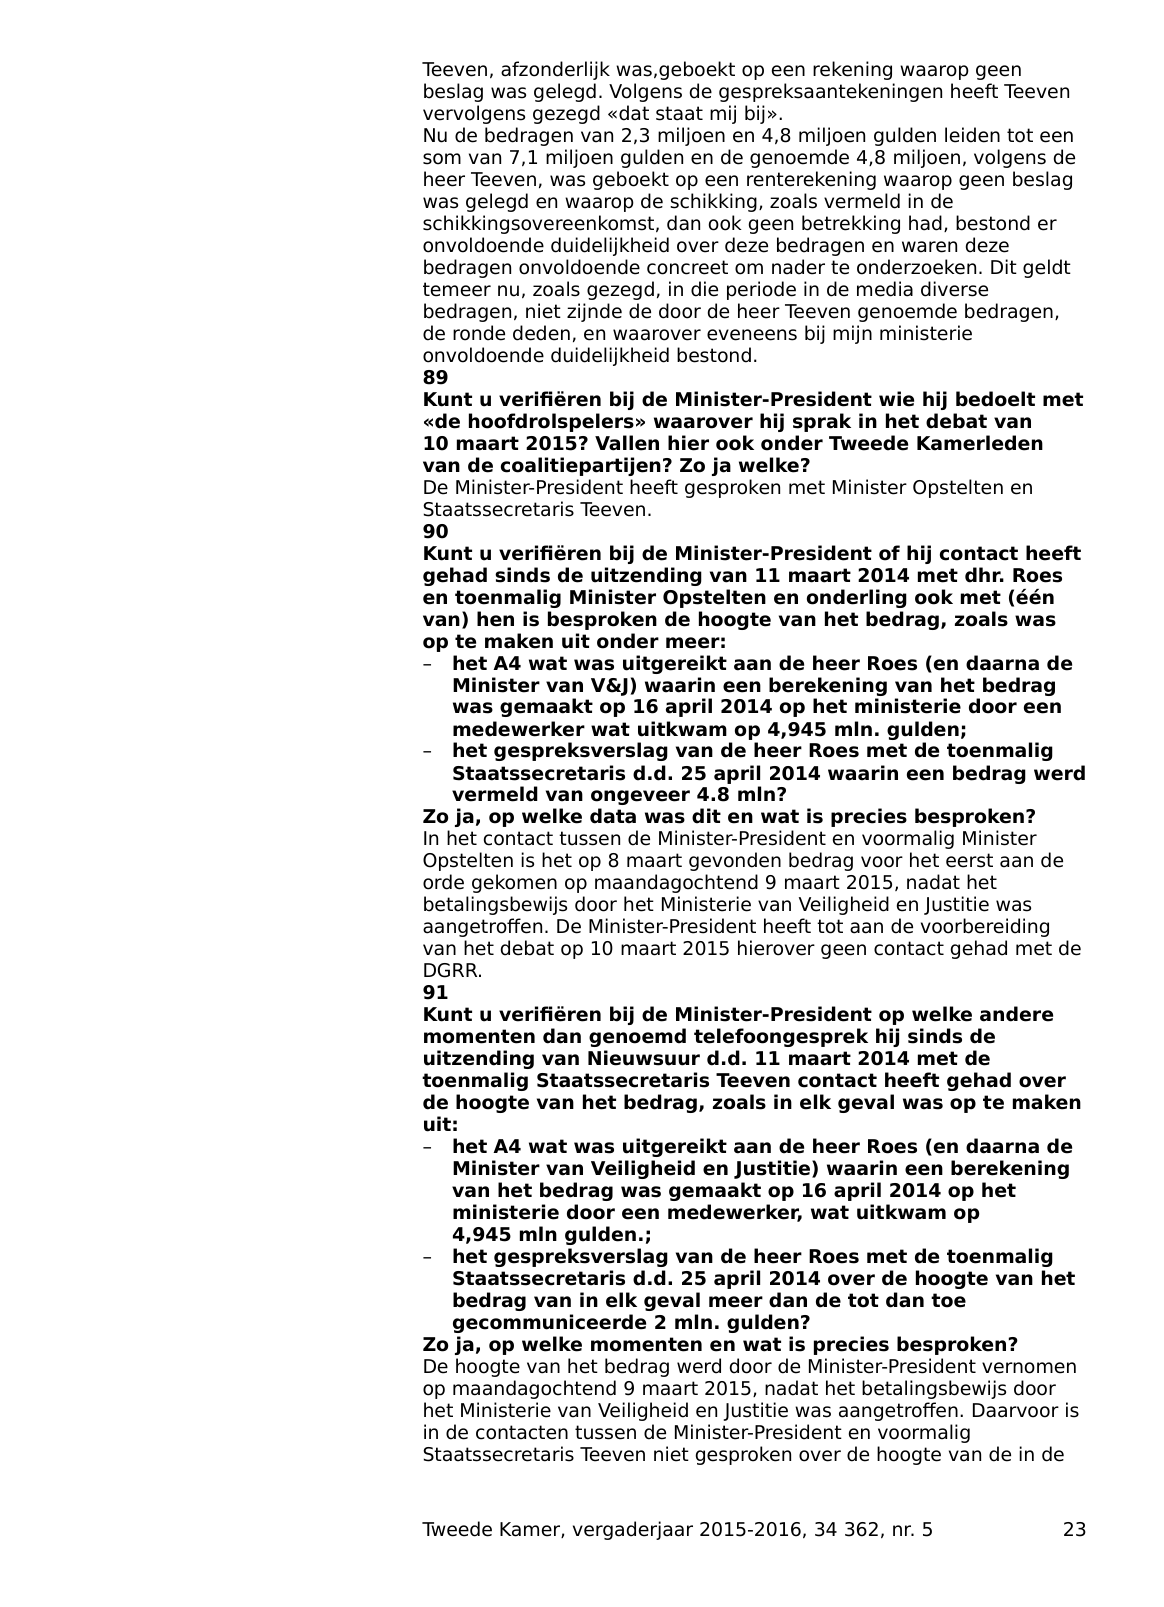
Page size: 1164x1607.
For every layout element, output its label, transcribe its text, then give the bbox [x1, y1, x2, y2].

text Kunt u verifiëren bij de Minister-President op welke andere momenten dan genoemd telefoongesprek hij sinds de uitzending van Nieuwsuur d.d. 11 maart 2014 met de toenmalig Staatssecretaris Teeven contact heeft gehad over de hoogte van het bedrag, zoals in elk geval was op te maken uit: [422, 1004, 1087, 1136]
text De Minister-President heeft gesproken met Minister Opstelten en Staatssecretaris Teeven. [422, 477, 1087, 521]
text – het gespreksverslag van de heer Roes met de toenmalig Staatssecretaris d.d. 25 april 2014 waarin een bedrag werd vermeld van ongeveer 4.8 mln? [422, 740, 1087, 806]
text – het A4 wat was uitgereikt aan de heer Roes (en daarna de Minister van Veiligheid en Justitie) waarin een berekening van het bedrag was gemaakt op 16 april 2014 op het ministerie door een medewerker, wat uitkwam op 4,945 mln gulden.; [422, 1136, 1087, 1246]
text – het A4 wat was uitgereikt aan de heer Roes (en daarna de Minister van V&J) waarin een berekening van het bedrag was gemaakt op 16 april 2014 op het ministerie door een medewerker wat uitkwam op 4,945 mln. gulden; [422, 652, 1087, 740]
text Kunt u verifiëren bij de Minister-President of hij contact heeft gehad sinds de uitzending van 11 maart 2014 met dhr. Roes en toenmalig Minister Opstelten en onderling ook met (één van) hen is besproken de hoogte van het bedrag, zoals was op te maken uit onder meer: [422, 543, 1087, 652]
text 89 [422, 367, 1087, 389]
text Kunt u verifiëren bij de Minister-President wie hij bedoelt met «de hoofdrolspelers» waarover hij sprak in het debat van 10 maart 2015? Vallen hier ook onder Tweede Kamerleden van de coalitiepartijen? Zo ja welke? [422, 389, 1087, 477]
text Nu de bedragen van 2,3 miljoen en 4,8 miljoen gulden leiden tot een som van 7,1 miljoen gulden en de genoemde 4,8 miljoen, volgens de heer Teeven, was geboekt op een renterekening waarop geen beslag was gelegd en waarop de schikking, zoals vermeld in de schikkingsovereenkomst, dan ook geen betrekking had, bestond er onvoldoende duidelijkheid over deze bedragen en waren deze bedragen onvoldoende concreet om nader te onderzoeken. Dit geldt temeer nu, zoals gezegd, in die periode in de media diverse bedragen, niet zijnde de door de heer Teeven genoemde bedragen, de ronde deden, en waarover eveneens bij mijn ministerie onvoldoende duidelijkheid bestond. [422, 125, 1087, 367]
text Zo ja, op welke data was dit en wat is precies besproken? [422, 806, 1087, 828]
text 90 [422, 521, 1087, 543]
text 91 [422, 982, 1087, 1004]
text Teeven, afzonderlijk was,geboekt op een rekening waarop geen beslag was gelegd. Volgens de gespreksaantekeningen heeft Teeven vervolgens gezegd «dat staat mij bij». [422, 59, 1087, 125]
text Zo ja, op welke momenten en wat is precies besproken? [422, 1334, 1087, 1356]
text – het gespreksverslag van de heer Roes met de toenmalig Staatssecretaris d.d. 25 april 2014 over de hoogte van het bedrag van in elk geval meer dan de tot dan toe gecommuniceerde 2 mln. gulden? [422, 1246, 1087, 1334]
text De hoogte van het bedrag werd door de Minister-President vernomen op maandagochtend 9 maart 2015, nadat het betalingsbewijs door het Ministerie van Veiligheid en Justitie was aangetroffen. Daarvoor is in de contacten tussen de Minister-President en voormalig Staatssecretaris Teeven niet gesproken over de hoogte van de in de [422, 1356, 1087, 1466]
text In het contact tussen de Minister-President en voormalig Minister Opstelten is het op 8 maart gevonden bedrag voor het eerst aan de orde gekomen op maandagochtend 9 maart 2015, nadat het betalingsbewijs door het Ministerie van Veiligheid en Justitie was aangetroffen. De Minister-President heeft tot aan de voorbereiding van het debat op 10 maart 2015 hierover geen contact gehad met de DGRR. [422, 828, 1087, 982]
